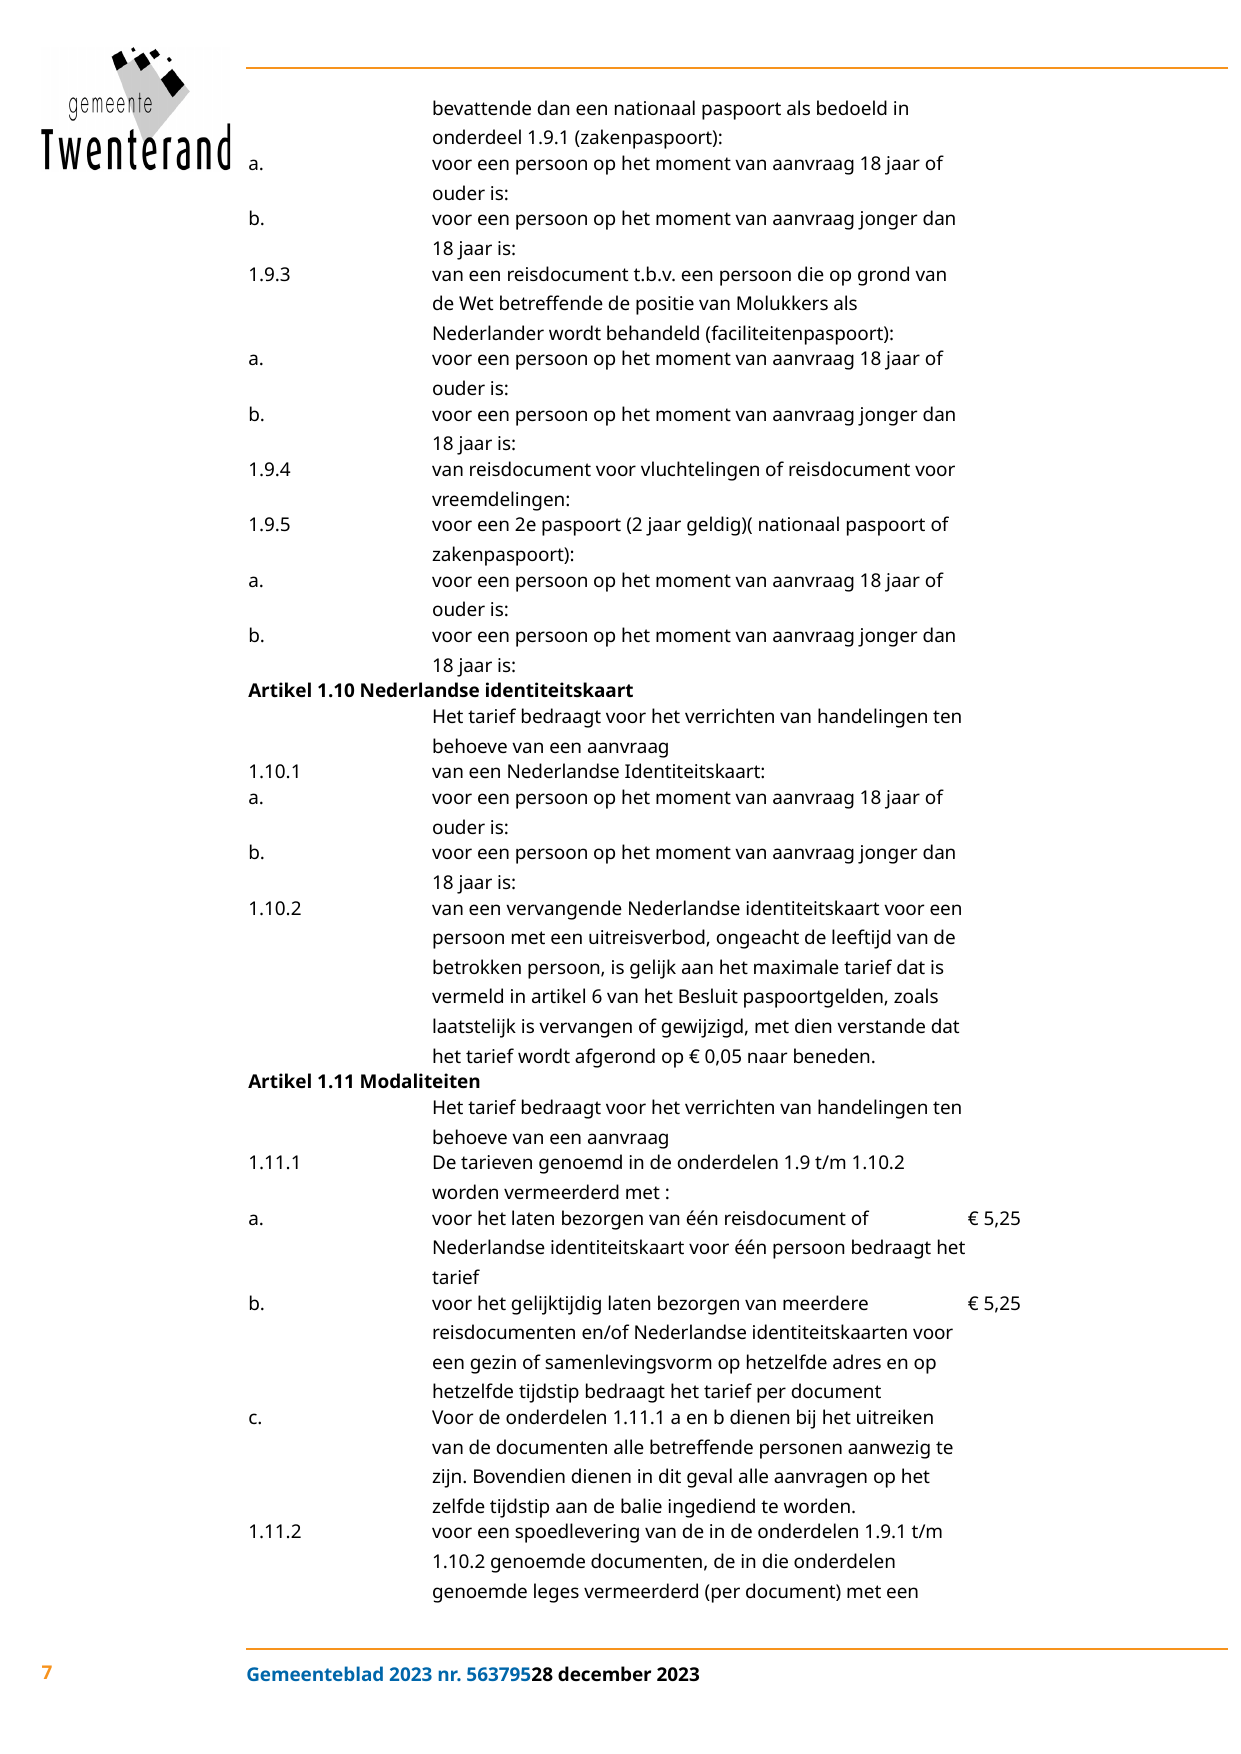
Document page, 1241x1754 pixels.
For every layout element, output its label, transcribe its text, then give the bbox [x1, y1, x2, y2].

table_cell b. [248, 401, 432, 456]
table_cell voor een persoon op het moment van aanvraag jonger dan 18 jaar is: [432, 401, 968, 456]
table_cell Het tarief bedraagt voor het verrichten van handelingen ten behoeve van een aanvraag [432, 1094, 968, 1149]
table_cell voor een persoon op het moment van aanvraag jonger dan 18 jaar is: [432, 205, 968, 261]
picture [41, 47, 231, 172]
table_cell [248, 1094, 432, 1149]
table_cell [968, 1404, 1152, 1519]
table_cell [968, 150, 1152, 205]
table_cell De tarieven genoemd in de onderdelen 1.9 t/m 1.10.2 worden vermeerderd met : [432, 1150, 968, 1205]
table_cell voor een persoon op het moment van aanvraag jonger dan 18 jaar is: [432, 622, 968, 677]
table_cell voor een persoon op het moment van aanvraag 18 jaar of ouder is: [432, 567, 968, 622]
table_cell a. [248, 784, 432, 839]
table_cell [968, 567, 1152, 622]
table_cell b. [248, 1290, 432, 1404]
table_cell [968, 840, 1152, 895]
table_cell voor het gelijktijdig laten bezorgen van meerdere reisdocumenten en/of Nederlandse identiteitskaarten voor een gezin of samenlevingsvorm op hetzelfde adres en op hetzelfde tijdstip bedraagt het tarief per document [432, 1290, 968, 1404]
table_cell 1.9.4 [248, 456, 432, 512]
table_cell Het tarief bedraagt voor het verrichten van handelingen ten behoeve van een aanvraag [432, 703, 968, 758]
table_cell van een reisdocument t.b.v. een persoon die op grond van de Wet betreffende de positie van Molukkers als Nederlander wordt behandeld (faciliteitenpaspoort): [432, 261, 968, 346]
table_cell voor een persoon op het moment van aanvraag jonger dan 18 jaar is: [432, 840, 968, 895]
table_cell [968, 512, 1152, 567]
table_cell [968, 1150, 1152, 1205]
table_cell 1.11.1 [248, 1150, 432, 1205]
table_cell van een vervangende Nederlandse identiteitskaart voor een persoon met een uitreisverbod, ongeacht de leeftijd van de betrokken persoon, is gelijk aan het maximale tarief dat is vermeld in artikel 6 van het Besluit paspoortgelden, zoals laatstelijk is vervangen of gewijzigd, met dien verstande dat het tarief wordt afgerond op € 0,05 naar beneden. [432, 895, 968, 1068]
table_cell € 5,25 [968, 1205, 1152, 1290]
table_cell van een Nederlandse Identiteitskaart: [432, 759, 968, 784]
table_cell voor een 2e paspoort (2 jaar geldig)( nationaal paspoort of zakenpaspoort): [432, 512, 968, 567]
table_cell Artikel 1.10 Nederlandse identiteitskaart [248, 678, 1152, 703]
table_cell [968, 784, 1152, 839]
table_cell a. [248, 1205, 432, 1290]
table_cell [968, 1094, 1152, 1149]
table_cell 1.9.5 [248, 512, 432, 567]
table_cell [968, 95, 1152, 150]
table_cell [968, 703, 1152, 758]
table_cell Artikel 1.11 Modaliteiten [248, 1069, 1152, 1094]
table_cell van reisdocument voor vluchtelingen of reisdocument voor vreemdelingen: [432, 456, 968, 512]
table_cell b. [248, 840, 432, 895]
table_cell [968, 346, 1152, 401]
table_cell [968, 401, 1152, 456]
table_cell voor een persoon op het moment van aanvraag 18 jaar of ouder is: [432, 784, 968, 839]
table_cell c. [248, 1404, 432, 1519]
table_cell 1.11.2 [248, 1519, 432, 1604]
table_cell [968, 456, 1152, 512]
table_cell b. [248, 205, 432, 261]
table_cell [248, 95, 432, 150]
table_cell 1.10.2 [248, 895, 432, 1068]
table_cell € 5,25 [968, 1290, 1152, 1404]
table_cell a. [248, 346, 432, 401]
table_cell 1.9.3 [248, 261, 432, 346]
table_cell bevattende dan een nationaal paspoort als bedoeld in onderdeel 1.9.1 (zakenpaspoort): [432, 95, 968, 150]
table_cell [968, 1519, 1152, 1604]
table_cell a. [248, 150, 432, 205]
table_cell voor het laten bezorgen van één reisdocument of Nederlandse identiteitskaart voor één persoon bedraagt het tarief [432, 1205, 968, 1290]
table_cell a. [248, 567, 432, 622]
table_cell voor een persoon op het moment van aanvraag 18 jaar of ouder is: [432, 346, 968, 401]
table_cell voor een persoon op het moment van aanvraag 18 jaar of ouder is: [432, 150, 968, 205]
table_cell [248, 703, 432, 758]
table_cell 1.10.1 [248, 759, 432, 784]
table_cell [968, 622, 1152, 677]
table_cell Voor de onderdelen 1.11.1 a en b dienen bij het uitreiken van de documenten alle betreffende personen aanwezig te zijn. Bovendien dienen in dit geval alle aanvragen op het zelfde tijdstip aan de balie ingediend te worden. [432, 1404, 968, 1519]
table_cell voor een spoedlevering van de in de onderdelen 1.9.1 t/m 1.10.2 genoemde documenten, de in die onderdelen genoemde leges vermeerderd (per document) met een [432, 1519, 968, 1604]
table_cell [968, 261, 1152, 346]
table_cell [968, 895, 1152, 1068]
table_cell [968, 759, 1152, 784]
table_cell [968, 205, 1152, 261]
table_cell b. [248, 622, 432, 677]
